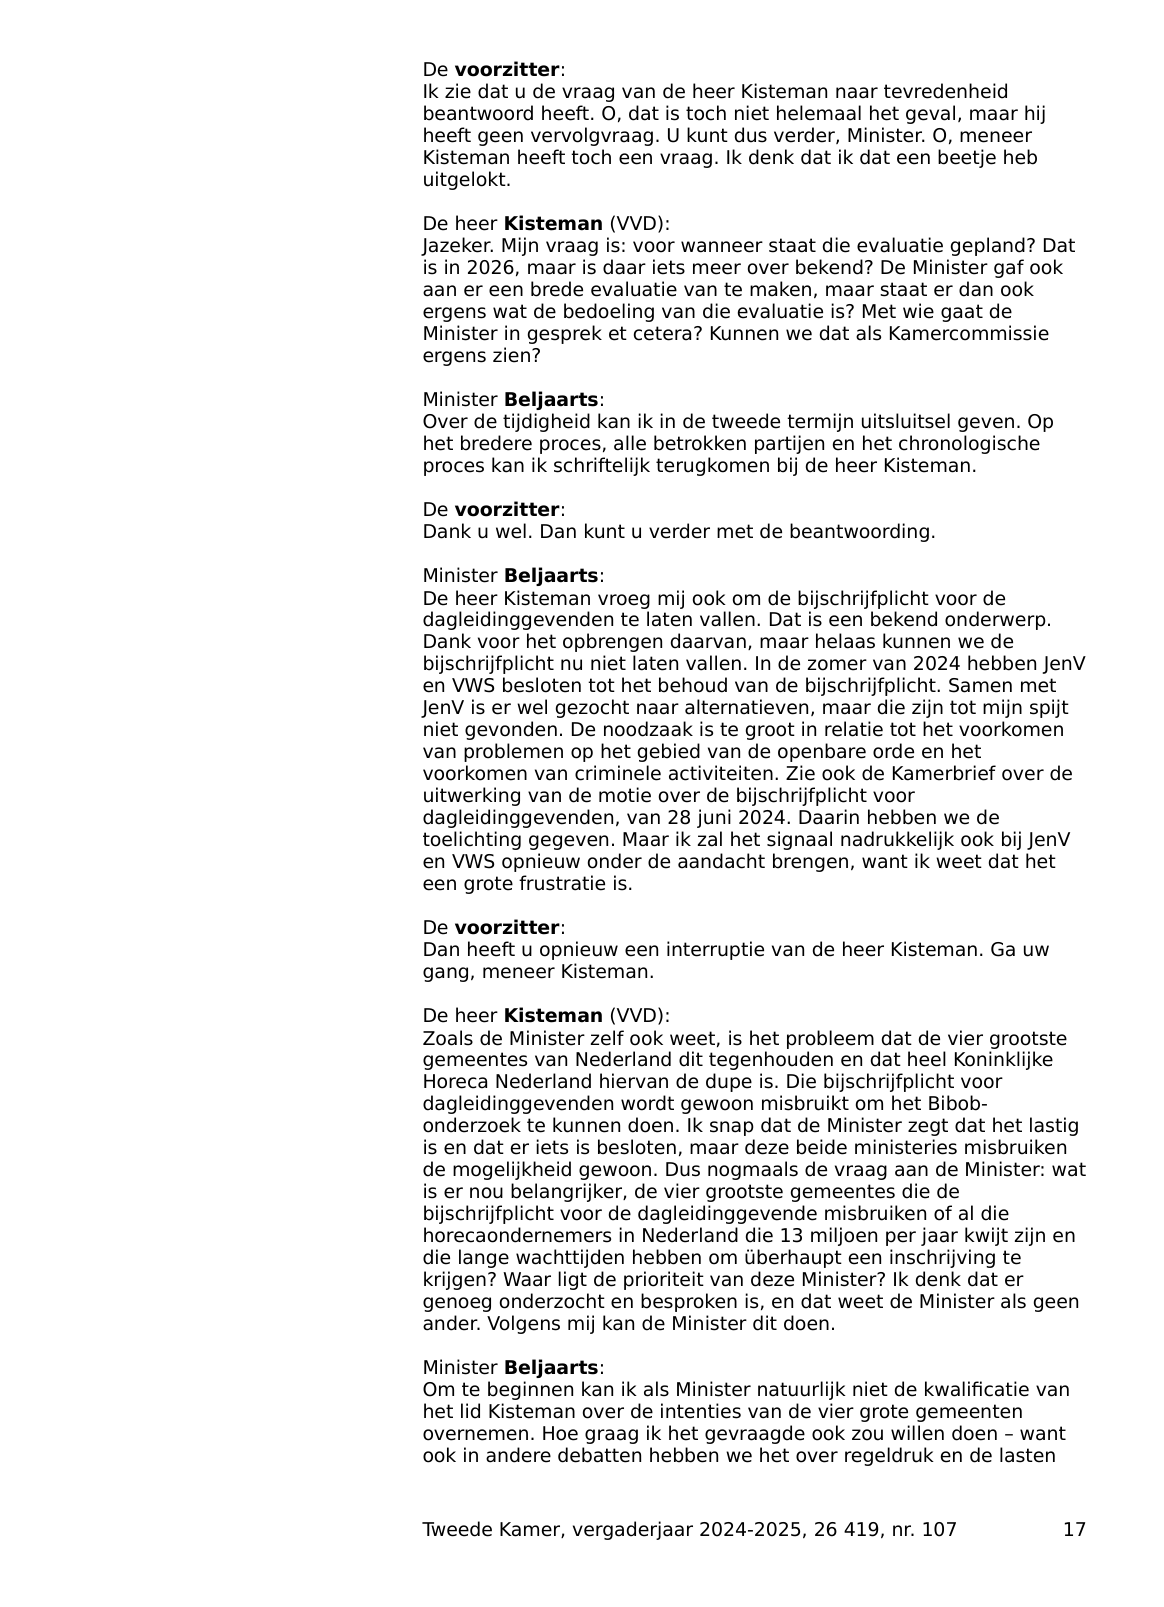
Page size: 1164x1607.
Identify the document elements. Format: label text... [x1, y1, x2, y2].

text Jazeker. Mijn vraag is: voor wanneer staat die evaluatie gepland? Dat is in 2026, maar is daar iets meer over bekend? De Minister gaf ook aan er een brede evaluatie van te maken, maar staat er dan ook ergens wat de bedoeling van die evaluatie is? Met wie gaat de Minister in gesprek et cetera? Kunnen we dat als Kamercommissie ergens zien? [422, 235, 1087, 367]
text De voorzitter: [422, 499, 1087, 521]
text Over de tijdigheid kan ik in de tweede termijn uitsluitsel geven. Op het bredere proces, alle betrokken partijen en het chronologische proces kan ik schriftelijk terugkomen bij de heer Kisteman. [422, 411, 1087, 477]
text Om te beginnen kan ik als Minister natuurlijk niet de kwalificatie van het lid Kisteman over de intenties van de vier grote gemeenten overnemen. Hoe graag ik het gevraagde ook zou willen doen – want ook in andere debatten hebben we het over regeldruk en de lasten [422, 1379, 1087, 1467]
text Dan heeft u opnieuw een interruptie van de heer Kisteman. Ga uw gang, meneer Kisteman. [422, 939, 1087, 983]
text Zoals de Minister zelf ook weet, is het probleem dat de vier grootste gemeentes van Nederland dit tegenhouden en dat heel Koninklijke Horeca Nederland hiervan de dupe is. Die bijschrijfplicht voor dagleidinggevenden wordt gewoon misbruikt om het Bibob-onderzoek te kunnen doen. Ik snap dat de Minister zegt dat het lastig is en dat er iets is besloten, maar deze beide ministeries misbruiken de mogelijkheid gewoon. Dus nogmaals de vraag aan de Minister: wat is er nou belangrijker, de vier grootste gemeentes die de bijschrijfplicht voor de dagleidinggevende misbruiken of al die horecaondernemers in Nederland die 13 miljoen per jaar kwijt zijn en die lange wachttijden hebben om überhaupt een inschrijving te krijgen? Waar ligt de prioriteit van deze Minister? Ik denk dat er genoeg onderzocht en besproken is, en dat weet de Minister als geen ander. Volgens mij kan de Minister dit doen. [422, 1027, 1087, 1335]
text Dank u wel. Dan kunt u verder met de beantwoording. [422, 521, 1087, 543]
text De heer Kisteman (VVD): [422, 1005, 1087, 1027]
text De heer Kisteman (VVD): [422, 213, 1087, 235]
text Ik zie dat u de vraag van de heer Kisteman naar tevredenheid beantwoord heeft. O, dat is toch niet helemaal het geval, maar hij heeft geen vervolgvraag. U kunt dus verder, Minister. O, meneer Kisteman heeft toch een vraag. Ik denk dat ik dat een beetje heb uitgelokt. [422, 81, 1087, 191]
text Minister Beljaarts: [422, 389, 1087, 411]
text De voorzitter: [422, 59, 1087, 81]
text De heer Kisteman vroeg mij ook om de bijschrijfplicht voor de dagleidinggevenden te laten vallen. Dat is een bekend onderwerp. Dank voor het opbrengen daarvan, maar helaas kunnen we de bijschrijfplicht nu niet laten vallen. In de zomer van 2024 hebben JenV en VWS besloten tot het behoud van de bijschrijfplicht. Samen met JenV is er wel gezocht naar alternatieven, maar die zijn tot mijn spijt niet gevonden. De noodzaak is te groot in relatie tot het voorkomen van problemen op het gebied van de openbare orde en het voorkomen van criminele activiteiten. Zie ook de Kamerbrief over de uitwerking van de motie over de bijschrijfplicht voor dagleidinggevenden, van 28 juni 2024. Daarin hebben we de toelichting gegeven. Maar ik zal het signaal nadrukkelijk ook bij JenV en VWS opnieuw onder de aandacht brengen, want ik weet dat het een grote frustratie is. [422, 587, 1087, 895]
text De voorzitter: [422, 917, 1087, 939]
text Minister Beljaarts: [422, 565, 1087, 587]
text Minister Beljaarts: [422, 1357, 1087, 1379]
